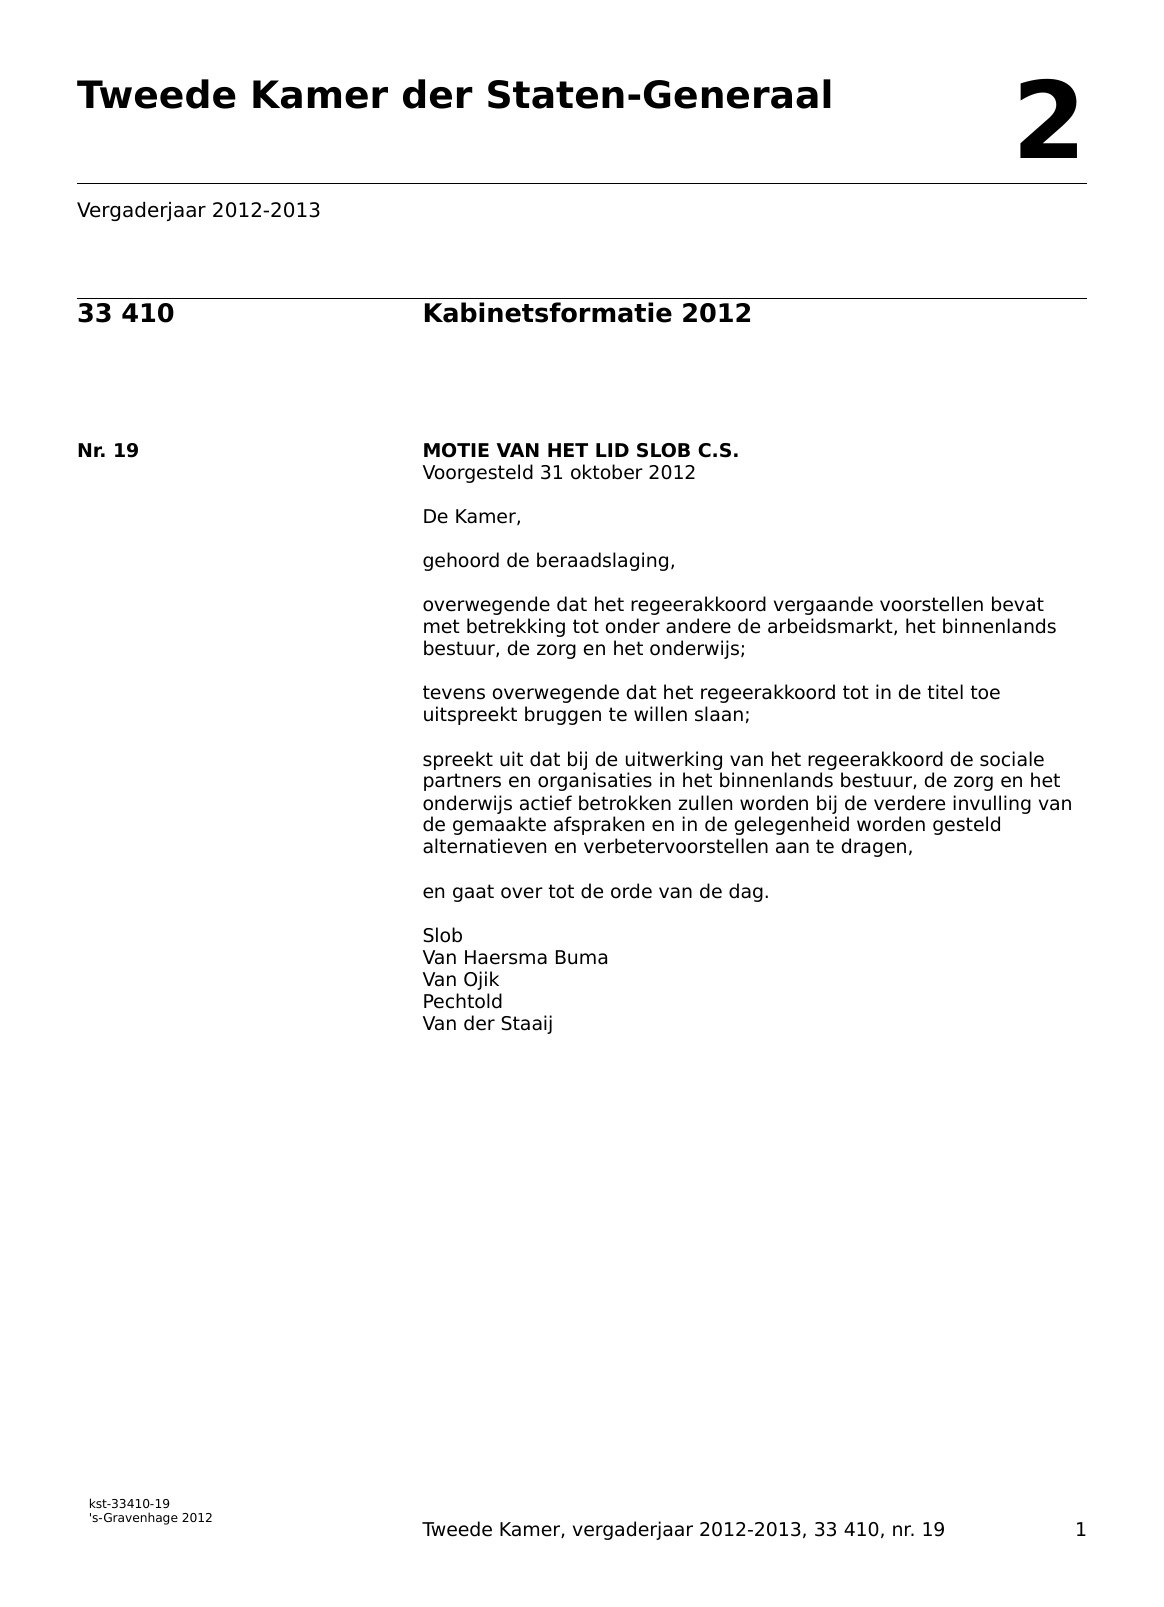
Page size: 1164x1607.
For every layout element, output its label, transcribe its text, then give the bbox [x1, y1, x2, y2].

text gehoord de beraadslaging, [422, 550, 1087, 572]
table_header 2 [886, 59, 1087, 183]
text De Kamer, [422, 506, 1087, 528]
text Van Ojik [422, 969, 1087, 991]
text overwegende dat het regeerakkoord vergaande voorstellen bevat met betrekking tot onder andere de arbeidsmarkt, het binnenlands bestuur, de zorg en het onderwijs; [422, 594, 1087, 660]
text tevens overwegende dat het regeerakkoord tot in de titel toe uitspreekt bruggen te willen slaan; [422, 682, 1087, 726]
subtitle Nr. 19 MOTIE VAN HET LID SLOB C.S. [77, 440, 1087, 462]
subtitle 33 410 Kabinetsformatie 2012 [77, 299, 1087, 329]
table_header Tweede Kamer der Staten-Generaal [77, 59, 886, 183]
text Van der Staaij [422, 1013, 1087, 1034]
text 's-Gravenhage 2012 [88, 1511, 323, 1525]
table_cell Vergaderjaar 2012-2013 [77, 184, 1087, 298]
text Van Haersma Buma [422, 947, 1087, 969]
text Pechtold [422, 991, 1087, 1013]
text Slob [422, 925, 1087, 947]
text kst-33410-19 [88, 1497, 323, 1511]
text spreekt uit dat bij de uitwerking van het regeerakkoord de sociale partners en organisaties in het binnenlands bestuur, de zorg en het onderwijs actief betrokken zullen worden bij de verdere invulling van de gemaakte afspraken en in de gelegenheid worden gesteld alternatieven en verbetervoorstellen aan te dragen, [422, 748, 1087, 858]
text en gaat over tot de orde van de dag. [422, 881, 1087, 902]
text Voorgesteld 31 oktober 2012 [422, 462, 1087, 484]
